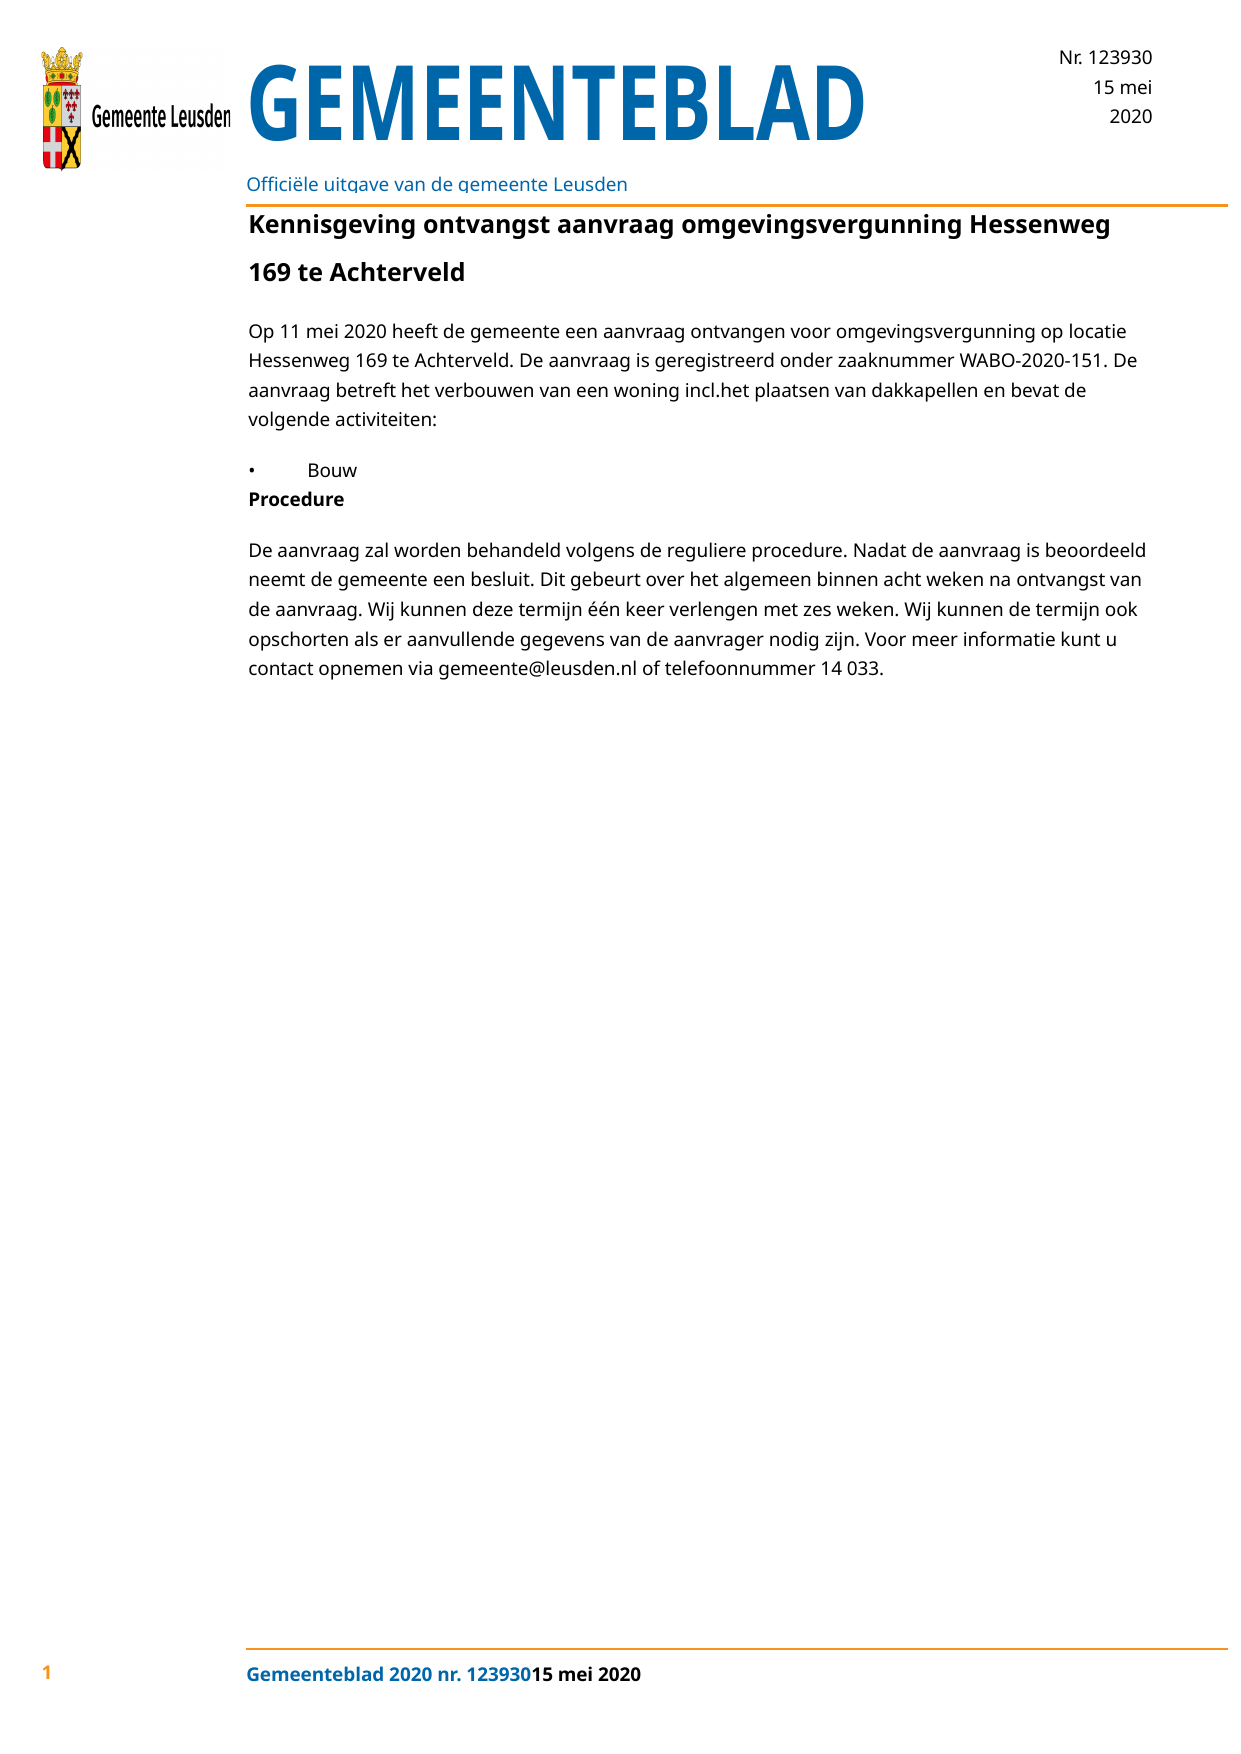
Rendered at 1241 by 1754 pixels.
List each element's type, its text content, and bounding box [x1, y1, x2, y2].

picture [41, 47, 231, 172]
text Kennisgeving ontvangst aanvraag omgevingsvergunning Hessenweg 169 te Achterveld [248, 207, 1152, 288]
text Procedure [248, 487, 1152, 512]
text Op 11 mei 2020 heeft de gemeente een aanvraag ontvangen voor omgevingsvergunning op locatie Hessenweg 169 te Achterveld. De aanvraag is geregistreerd onder zaaknummer WABO-2020-151. De aanvraag betreft het verbouwen van een woning incl.het plaatsen van dakkapellen en bevat de volgende activiteiten: [248, 318, 1152, 432]
text De aanvraag zal worden behandeld volgens de reguliere procedure. Nadat de aanvraag is beoordeeld neemt de gemeente een besluit. Dit gebeurt over het algemeen binnen acht weken na ontvangst van de aanvraag. Wij kunnen deze termijn één keer verlengen met zes weken. Wij kunnen de termijn ook opschorten als er aanvullende gegevens van de aanvrager nodig zijn. Voor meer informatie kunt u contact opnemen via gemeente@leusden.nl of telefoonnummer 14 033. [248, 537, 1152, 681]
list Bouw [248, 457, 1152, 483]
